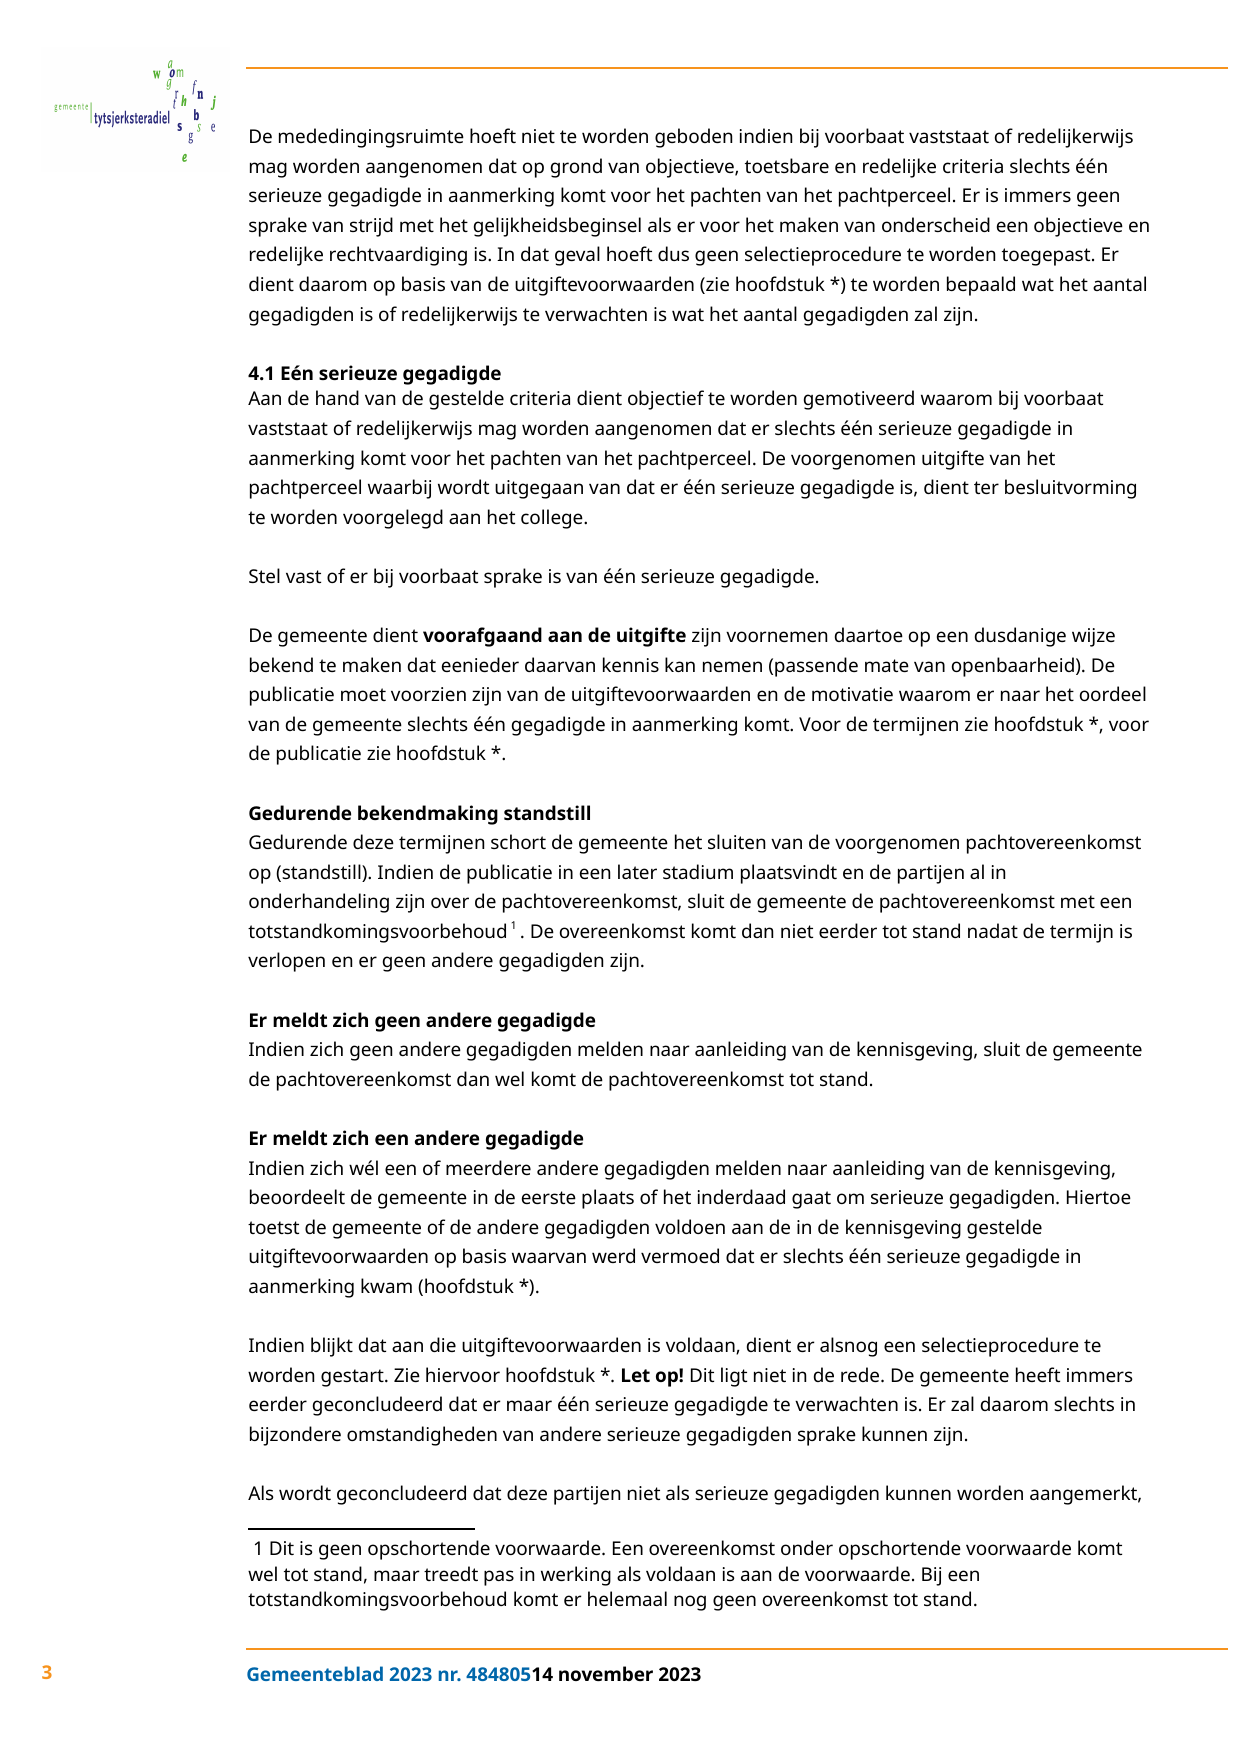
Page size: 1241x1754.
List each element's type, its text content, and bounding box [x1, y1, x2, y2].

text De gemeente dient voorafgaand aan de uitgifte zijn voornemen daartoe op een dusdanige wijze bekend te maken dat eenieder daarvan kennis kan nemen (passende mate van openbaarheid). De publicatie moet voorzien zijn van de uitgiftevoorwaarden en de motivatie waarom er naar het oordeel van de gemeente slechts één gegadigde in aanmerking komt. Voor de termijnen zie hoofdstuk *, voor de publicatie zie hoofdstuk *. [248, 622, 1152, 766]
text Er meldt zich een andere gegadigde [248, 1125, 1152, 1151]
text Als wordt geconcludeerd dat deze partijen niet als serieuze gegadigden kunnen worden aangemerkt, [248, 1480, 1152, 1506]
text Dit is geen opschortende voorwaarde. Een overeenkomst onder opschortende voorwaarde komt wel tot stand, maar treedt pas in werking als voldaan is aan de voorwaarde. Bij een totstandkomingsvoorbehoud komt er helemaal nog geen overeenkomst tot stand. [248, 1535, 1152, 1612]
text Gedurende bekendmaking standstill [248, 800, 1152, 826]
text De mededingingsruimte hoeft niet te worden geboden indien bij voorbaat vaststaat of redelijkerwijs mag worden aangenomen dat op grond van objectieve, toetsbare en redelijke criteria slechts één serieuze gegadigde in aanmerking komt voor het pachten van het pachtperceel. Er is immers geen sprake van strijd met het gelijkheidsbeginsel als er voor het maken van onderscheid een objectieve en redelijke rechtvaardiging is. In dat geval hoeft dus geen selectieprocedure te worden toegepast. Er dient daarom op basis van de uitgiftevoorwaarden (zie hoofdstuk *) te worden bepaald wat het aantal gegadigden is of redelijkerwijs te verwachten is wat het aantal gegadigden zal zijn. [248, 123, 1152, 326]
text Indien zich geen andere gegadigden melden naar aanleiding van de kennisgeving, sluit de gemeente de pachtovereenkomst dan wel komt de pachtovereenkomst tot stand. [248, 1036, 1152, 1092]
text Er meldt zich geen andere gegadigde [248, 1007, 1152, 1033]
text 4.1 Eén serieuze gegadigde [248, 360, 1152, 386]
text Aan de hand van de gestelde criteria dient objectief te worden gemotiveerd waarom bij voorbaat vaststaat of redelijkerwijs mag worden aangenomen dat er slechts één serieuze gegadigde in aanmerking komt voor het pachten van het pachtperceel. De voorgenomen uitgifte van het pachtperceel waarbij wordt uitgegaan van dat er één serieuze gegadigde is, dient ter besluitvorming te worden voorgelegd aan het college. [248, 386, 1152, 530]
text Indien blijkt dat aan die uitgiftevoorwaarden is voldaan, dient er alsnog een selectieprocedure te worden gestart. Zie hiervoor hoofdstuk *. Let op! Dit ligt niet in de rede. De gemeente heeft immers eerder geconcludeerd dat er maar één serieuze gegadigde te verwachten is. Er zal daarom slechts in bijzondere omstandigheden van andere serieuze gegadigden sprake kunnen zijn. [248, 1332, 1152, 1447]
picture [41, 47, 231, 172]
text Gedurende deze termijnen schort de gemeente het sluiten van de voorgenomen pachtovereenkomst op (standstill). Indien de publicatie in een later stadium plaatsvindt en de partijen al in onderhandeling zijn over de pachtovereenkomst, sluit de gemeente de pachtovereenkomst met een totstandkomingsvoorbehoud. De overeenkomst komt dan niet eerder tot stand nadat de termijn is verlopen en er geen andere gegadigden zijn. [248, 829, 1152, 973]
text Indien zich wél een of meerdere andere gegadigden melden naar aanleiding van de kennisgeving, beoordeelt de gemeente in de eerste plaats of het inderdaad gaat om serieuze gegadigden. Hiertoe toetst de gemeente of de andere gegadigden voldoen aan de in de kennisgeving gestelde uitgiftevoorwaarden op basis waarvan werd vermoed dat er slechts één serieuze gegadigde in aanmerking kwam (hoofdstuk *). [248, 1155, 1152, 1299]
text Stel vast of er bij voorbaat sprake is van één serieuze gegadigde. [248, 563, 1152, 589]
